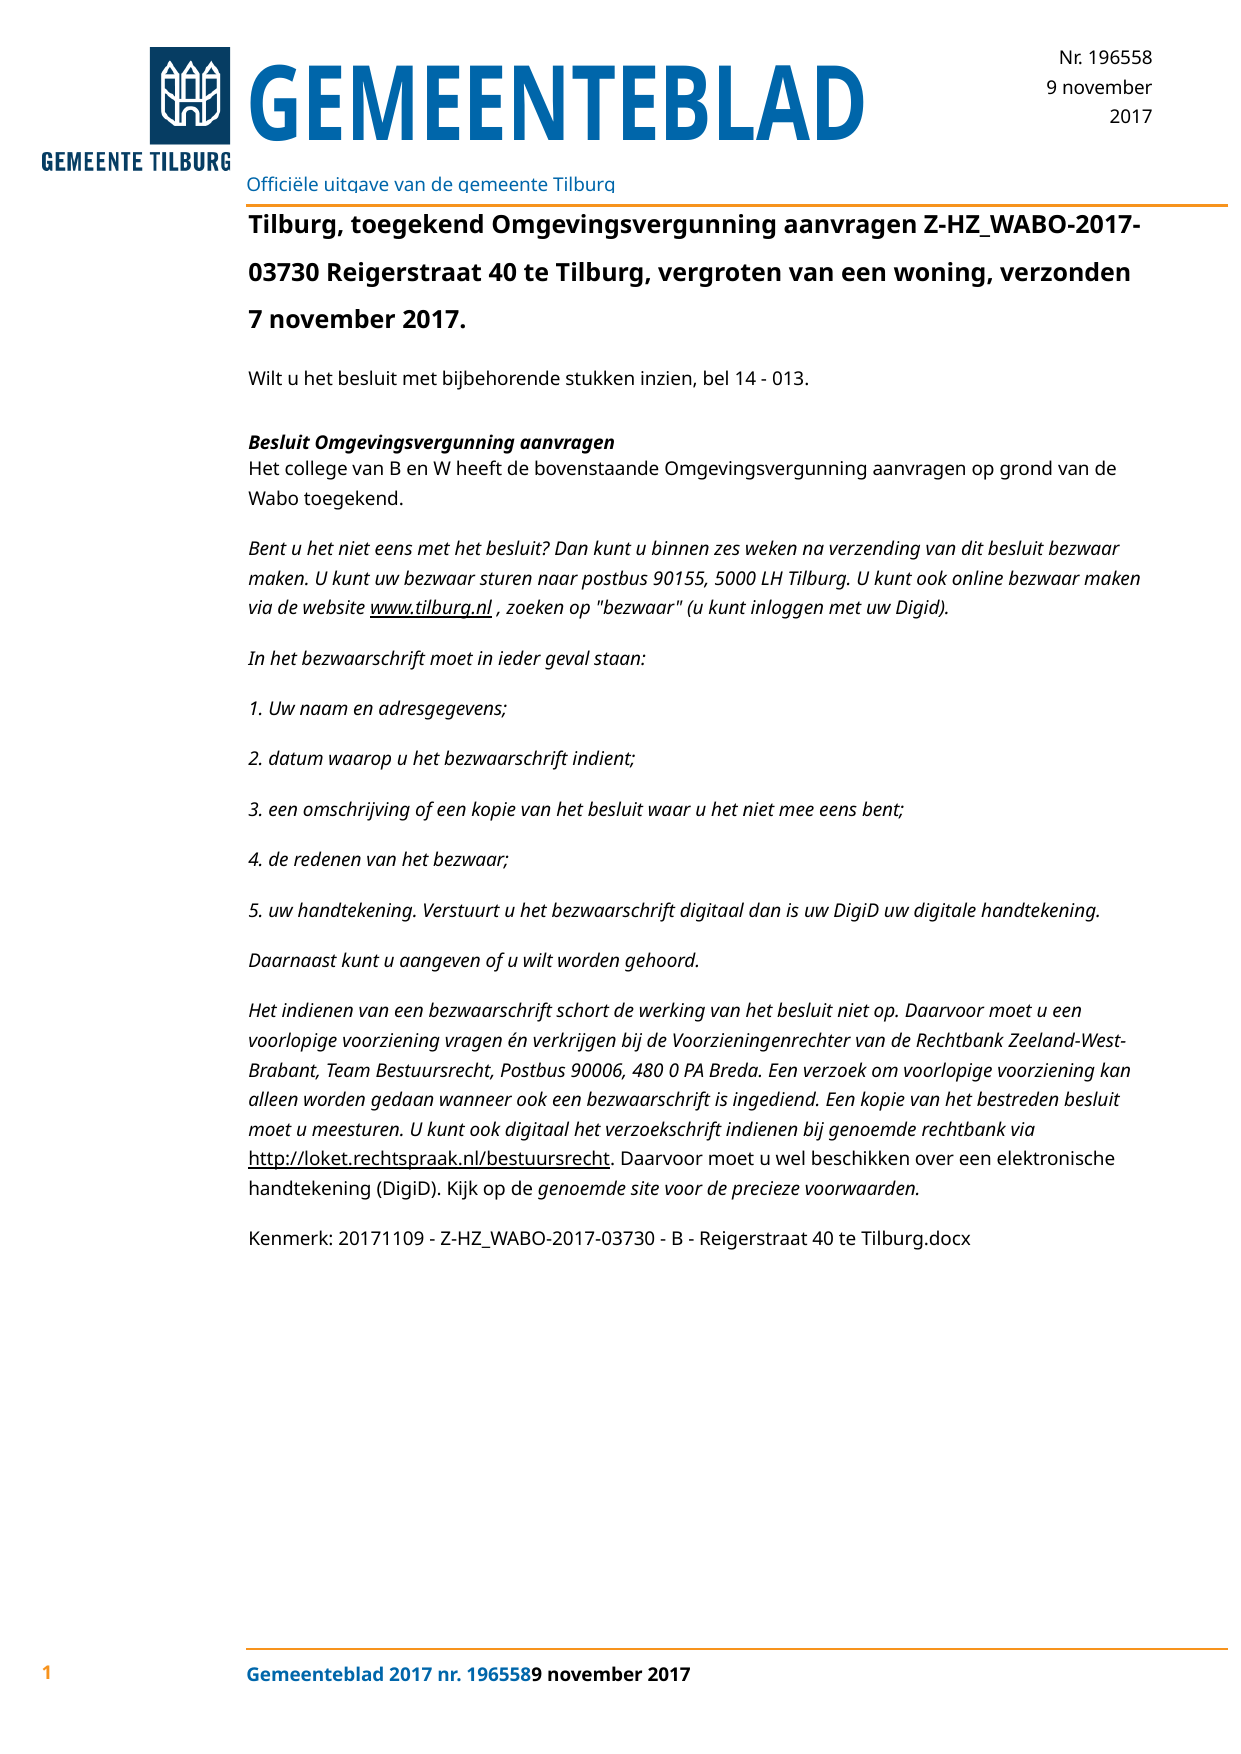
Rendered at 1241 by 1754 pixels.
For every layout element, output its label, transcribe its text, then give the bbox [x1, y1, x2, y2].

text 2. datum waarop u het bezwaarschrift indient; [248, 746, 1152, 771]
text Wilt u het besluit met bijbehorende stukken inzien, bel 14 - 013. [248, 366, 1152, 391]
text Bent u het niet eens met het besluit? Dan kunt u binnen zes weken na verzending van dit besluit bezwaar maken. U kunt uw bezwaar sturen naar postbus 90155, 5000 LH Tilburg. U kunt ook online bezwaar maken via de website www.tilburg.nl , zoeken op "bezwaar" (u kunt inloggen met uw Digid). [248, 535, 1152, 620]
text 1. Uw naam en adresgegevens; [248, 695, 1152, 721]
text Tilburg, toegekend Omgevingsvergunning aanvragen Z-HZ_WABO-2017-03730 Reigerstraat 40 te Tilburg, vergroten van een woning, verzonden 7 november 2017. [248, 207, 1152, 336]
text 5. uw handtekening. Verstuurt u het bezwaarschrift digitaal dan is uw DigiD uw digitale handtekening. [248, 897, 1152, 923]
text Besluit Omgevingsvergunning aanvragen [248, 429, 1152, 455]
text 4. de redenen van het bezwaar; [248, 846, 1152, 872]
text Het indienen van een bezwaarschrift schort de werking van het besluit niet op. Daarvoor moet u een voorlopige voorziening vragen én verkrijgen bij de Voorzieningenrechter van de Rechtbank Zeeland-West-Brabant, Team Bestuursrecht, Postbus 90006, 480 0 PA Breda. Een verzoek om voorlopige voorziening kan alleen worden gedaan wanneer ook een bezwaarschrift is ingediend. Een kopie van het bestreden besluit moet u meesturen. U kunt ook digitaal het verzoekschrift indienen bij genoemde rechtbank via http://loket.rechtspraak.nl/bestuursrecht. Daarvoor moet u wel beschikken over een elektronische handtekening (DigiD). Kijk op de genoemde site voor de precieze voorwaarden. [248, 998, 1152, 1201]
text Kenmerk: 20171109 - Z-HZ_WABO-2017-03730 - B - Reigerstraat 40 te Tilburg.docx [248, 1226, 1152, 1251]
picture [41, 47, 231, 172]
text In het bezwaarschrift moet in ieder geval staan: [248, 645, 1152, 671]
text 3. een omschrijving of een kopie van het besluit waar u het niet mee eens bent; [248, 796, 1152, 822]
text Daarnaast kunt u aangeven of u wilt worden gehoord. [248, 947, 1152, 973]
text Het college van B en W heeft de bovenstaande Omgevingsvergunning aanvragen op grond van de Wabo toegekend. [248, 455, 1152, 511]
